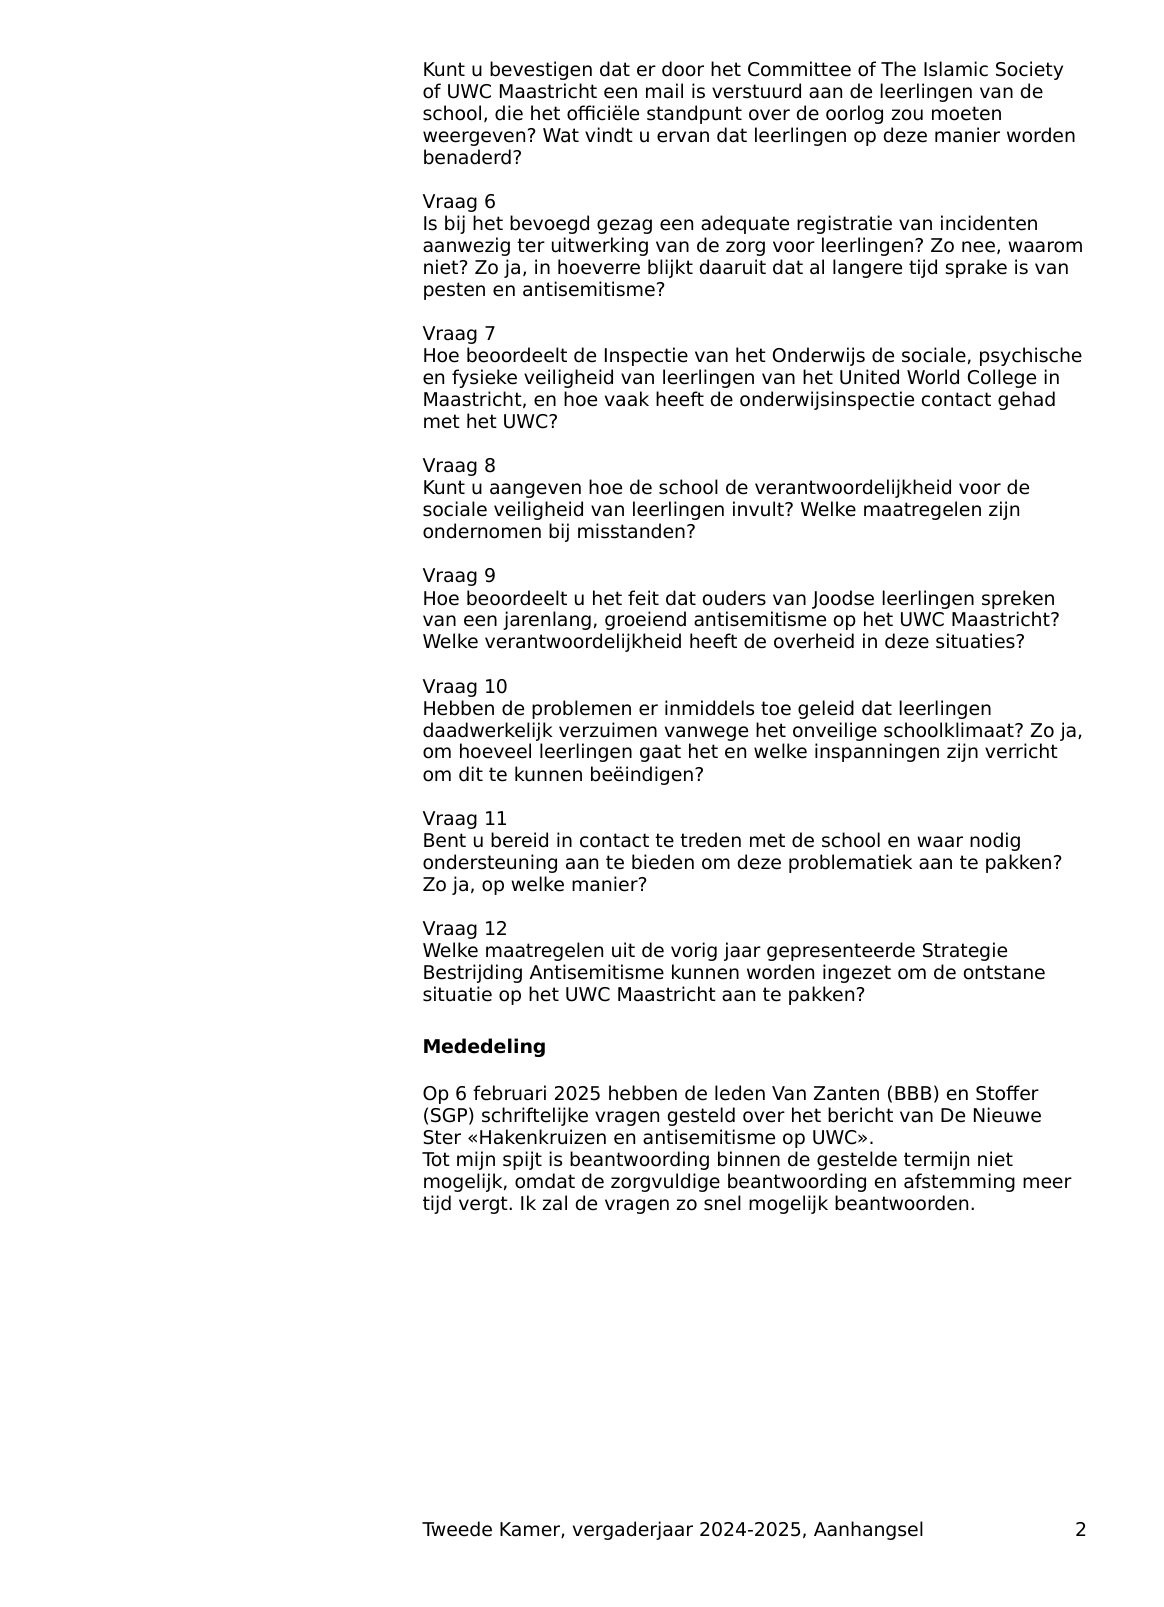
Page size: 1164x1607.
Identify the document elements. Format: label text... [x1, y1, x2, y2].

text Vraag 6 [422, 191, 1087, 213]
text Hoe beoordeelt de Inspectie van het Onderwijs de sociale, psychische en fysieke veiligheid van leerlingen van het United World College in Maastricht, en hoe vaak heeft de onderwijsinspectie contact gehad met het UWC? [422, 345, 1087, 433]
text Vraag 9 [422, 565, 1087, 587]
text Vraag 12 [422, 918, 1087, 940]
text Vraag 10 [422, 676, 1087, 697]
text Is bij het bevoegd gezag een adequate registratie van incidenten aanwezig ter uitwerking van de zorg voor leerlingen? Zo nee, waarom niet? Zo ja, in hoeverre blijkt daaruit dat al langere tijd sprake is van pesten en antisemitisme? [422, 213, 1087, 301]
text Tot mijn spijt is beantwoording binnen de gestelde termijn niet mogelijk, omdat de zorgvuldige beantwoording en afstemming meer tijd vergt. Ik zal de vragen zo snel mogelijk beantwoorden. [422, 1148, 1087, 1214]
text Vraag 7 [422, 323, 1087, 345]
text Welke maatregelen uit de vorig jaar gepresenteerde Strategie Bestrijding Antisemitisme kunnen worden ingezet om de ontstane situatie op het UWC Maastricht aan te pakken? [422, 940, 1087, 1006]
text Hoe beoordeelt u het feit dat ouders van Joodse leerlingen spreken van een jarenlang, groeiend antisemitisme op het UWC Maastricht? Welke verantwoordelijkheid heeft de overheid in deze situaties? [422, 587, 1087, 653]
text Bent u bereid in contact te treden met de school en waar nodig ondersteuning aan te bieden om deze problematiek aan te pakken? Zo ja, op welke manier? [422, 829, 1087, 896]
text Kunt u aangeven hoe de school de verantwoordelijkheid voor de sociale veiligheid van leerlingen invult? Welke maatregelen zijn ondernomen bij misstanden? [422, 477, 1087, 543]
text Vraag 8 [422, 455, 1087, 477]
text Vraag 11 [422, 808, 1087, 829]
subtitle Mededeling [422, 1036, 1087, 1058]
text Hebben de problemen er inmiddels toe geleid dat leerlingen daadwerkelijk verzuimen vanwege het onveilige schoolklimaat? Zo ja, om hoeveel leerlingen gaat het en welke inspanningen zijn verricht om dit te kunnen beëindigen? [422, 697, 1087, 785]
text Op 6 februari 2025 hebben de leden Van Zanten (BBB) en Stoffer (SGP) schriftelijke vragen gesteld over het bericht van De Nieuwe Ster «Hakenkruizen en antisemitisme op UWC». [422, 1083, 1087, 1148]
text Kunt u bevestigen dat er door het Committee of The Islamic Society of UWC Maastricht een mail is verstuurd aan de leerlingen van de school, die het officiële standpunt over de oorlog zou moeten weergeven? Wat vindt u ervan dat leerlingen op deze manier worden benaderd? [422, 59, 1087, 169]
